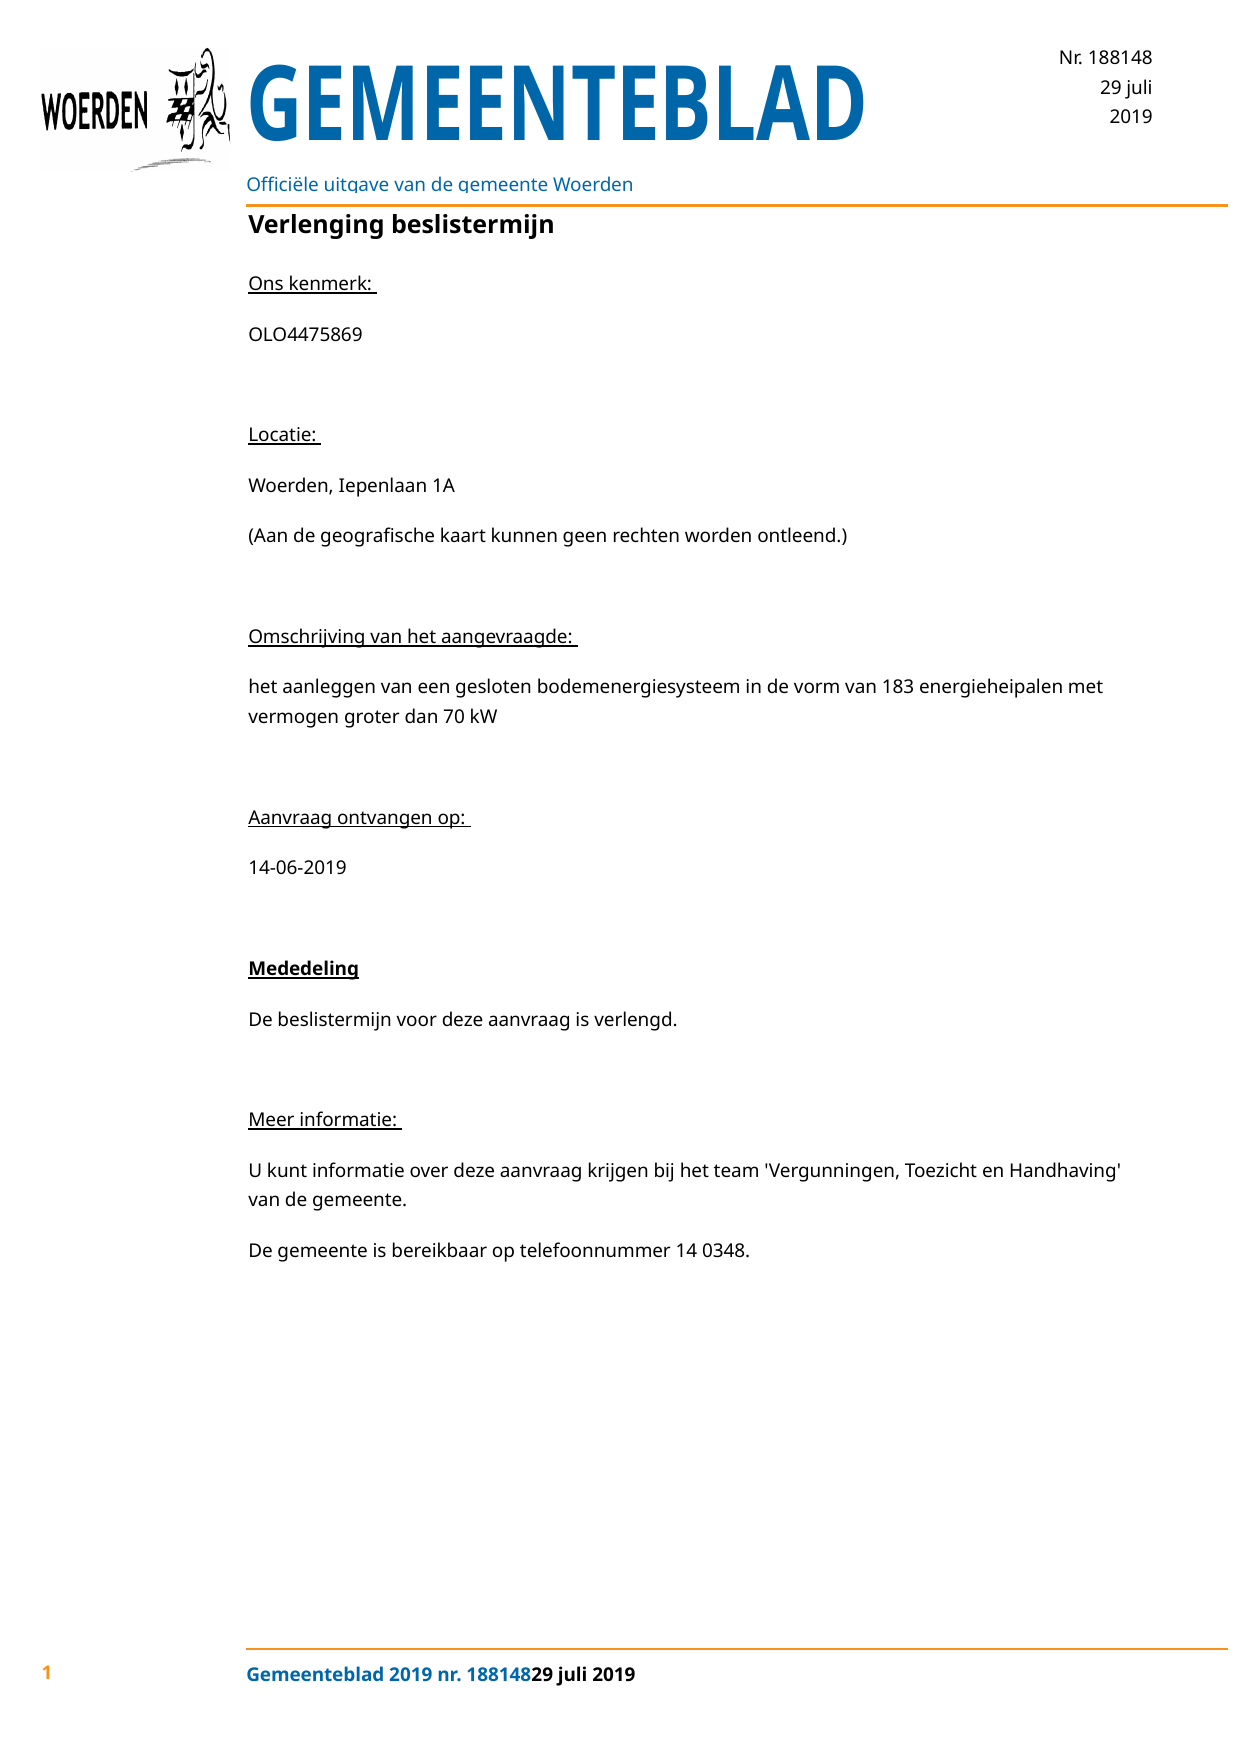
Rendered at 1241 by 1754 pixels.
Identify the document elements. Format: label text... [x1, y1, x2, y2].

picture [41, 47, 231, 172]
text U kunt informatie over deze aanvraag krijgen bij het team 'Vergunningen, Toezicht en Handhaving' van de gemeente. [248, 1157, 1152, 1212]
text Meer informatie: [248, 1107, 1152, 1132]
text Omschrijving van het aangevraagde: [248, 623, 1152, 649]
text het aanleggen van een gesloten bodemenergiesysteem in de vorm van 183 energieheipalen met vermogen groter dan 70 kW [248, 674, 1152, 729]
text (Aan de geografische kaart kunnen geen rechten worden ontleend.) [248, 522, 1152, 548]
text Ons kenmerk: [248, 270, 1152, 296]
text De gemeente is bereikbaar op telefoonnummer 14 0348. [248, 1237, 1152, 1263]
text De beslistermijn voor deze aanvraag is verlengd. [248, 1006, 1152, 1031]
text Locatie: [248, 422, 1152, 447]
text OLO4475869 [248, 321, 1152, 346]
text Mededeling [248, 955, 1152, 981]
text 14-06-2019 [248, 854, 1152, 880]
text Verlenging beslistermijn [248, 207, 1152, 241]
text Aanvraag ontvangen op: [248, 804, 1152, 830]
text Woerden, Iepenlaan 1A [248, 472, 1152, 498]
